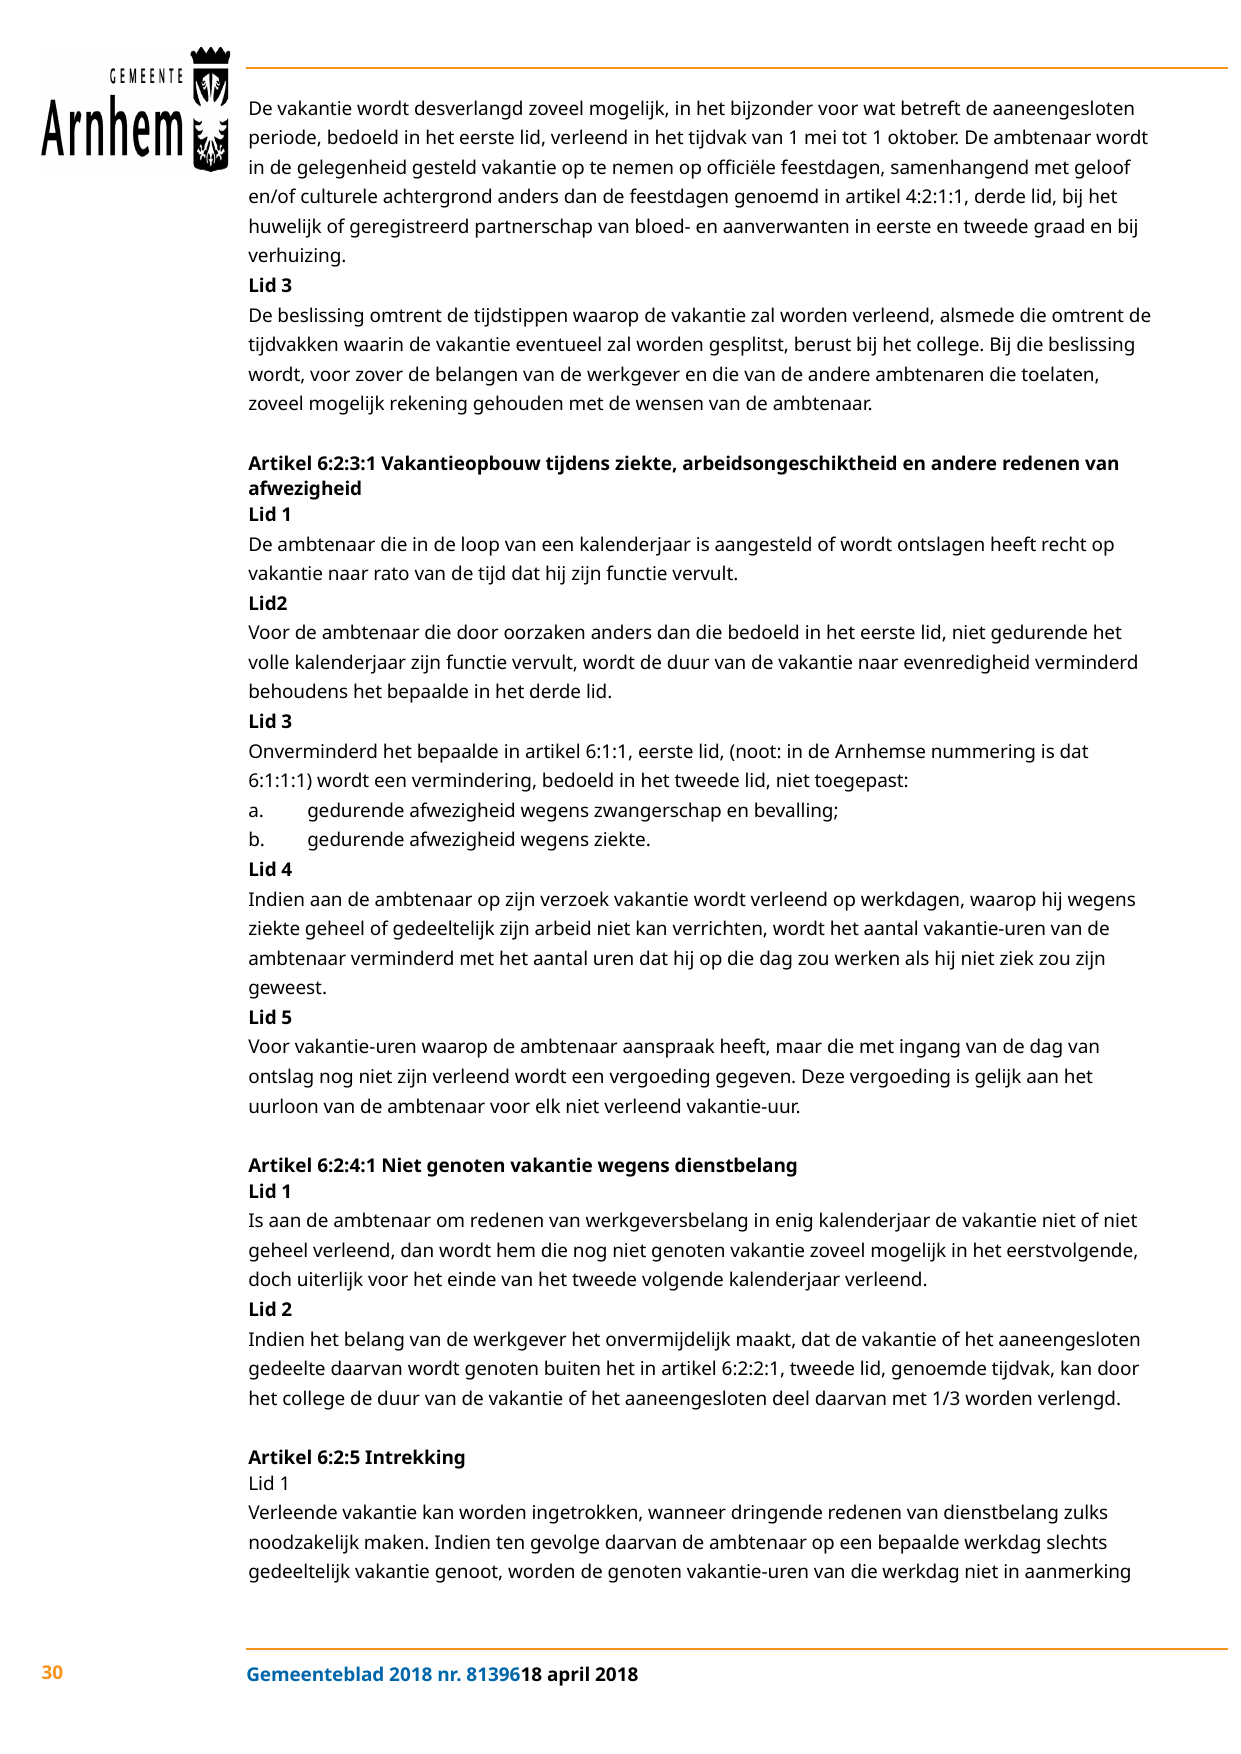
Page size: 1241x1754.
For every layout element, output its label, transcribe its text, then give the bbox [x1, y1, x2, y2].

text De beslissing omtrent de tijdstippen waarop de vakantie zal worden verleend, alsmede die omtrent de tijdvakken waarin de vakantie eventueel zal worden gesplitst, berust bij het college. Bij die beslissing wordt, voor zover de belangen van de werkgever en die van de andere ambtenaren die toelaten, zoveel mogelijk rekening gehouden met de wensen van de ambtenaar. [248, 302, 1152, 416]
list gedurende afwezigheid wegens ziekte. [248, 827, 1152, 852]
text Lid 1 [248, 1470, 1152, 1496]
text Lid 1 [248, 501, 1152, 527]
text Indien het belang van de werkgever het onvermijdelijk maakt, dat de vakantie of het aaneengesloten gedeelte daarvan wordt genoten buiten het in artikel 6:2:2:1, tweede lid, genoemde tijdvak, kan door het college de duur van de vakantie of het aaneengesloten deel daarvan met 1/3 worden verlengd. [248, 1326, 1152, 1411]
text Is aan de ambtenaar om redenen van werkgeversbelang in enig kalenderjaar de vakantie niet of niet geheel verleend, dan wordt hem die nog niet genoten vakantie zoveel mogelijk in het eerstvolgende, doch uiterlijk voor het einde van het tweede volgende kalenderjaar verleend. [248, 1207, 1152, 1292]
text Artikel 6:2:4:1 Niet genoten vakantie wegens dienstbelang [248, 1152, 1152, 1178]
text Lid 3 [248, 708, 1152, 734]
text De ambtenaar die in de loop van een kalenderjaar is aangesteld of wordt ontslagen heeft recht op vakantie naar rato van de tijd dat hij zijn functie vervult. [248, 531, 1152, 586]
text Voor vakantie-uren waarop de ambtenaar aanspraak heeft, maar die met ingang van de dag van ontslag nog niet zijn verleend wordt een vergoeding gegeven. Deze vergoeding is gelijk aan het uurloon van de ambtenaar voor elk niet verleend vakantie-uur. [248, 1034, 1152, 1119]
text De vakantie wordt desverlangd zoveel mogelijk, in het bijzonder voor wat betreft de aaneengesloten periode, bedoeld in het eerste lid, verleend in het tijdvak van 1 mei tot 1 oktober. De ambtenaar wordt in de gelegenheid gesteld vakantie op te nemen op officiële feestdagen, samenhangend met geloof en/of culturele achtergrond anders dan de feestdagen genoemd in artikel 4:2:1:1, derde lid, bij het huwelijk of geregistreerd partnerschap van bloed- en aanverwanten in eerste en tweede graad en bij verhuizing. [248, 95, 1152, 268]
text Lid 4 [248, 856, 1152, 882]
text Lid 5 [248, 1004, 1152, 1030]
picture [41, 47, 231, 172]
text Artikel 6:2:3:1 Vakantieopbouw tijdens ziekte, arbeidsongeschiktheid en andere redenen van afwezigheid [248, 450, 1152, 501]
text Lid2 [248, 590, 1152, 616]
text Indien aan de ambtenaar op zijn verzoek vakantie wordt verleend op werkdagen, waarop hij wegens ziekte geheel of gedeeltelijk zijn arbeid niet kan verrichten, wordt het aantal vakantie-uren van de ambtenaar verminderd met het aantal uren dat hij op die dag zou werken als hij niet ziek zou zijn geweest. [248, 886, 1152, 1000]
text Verleende vakantie kan worden ingetrokken, wanneer dringende redenen van dienstbelang zulks noodzakelijk maken. Indien ten gevolge daarvan de ambtenaar op een bepaalde werkdag slechts gedeeltelijk vakantie genoot, worden de genoten vakantie-uren van die werkdag niet in aanmerking [248, 1499, 1152, 1584]
text Lid 3 [248, 272, 1152, 298]
text Lid 2 [248, 1296, 1152, 1322]
text Artikel 6:2:5 Intrekking [248, 1444, 1152, 1470]
text Lid 1 [248, 1178, 1152, 1203]
text Onverminderd het bepaalde in artikel 6:1:1, eerste lid, (noot: in de Arnhemse nummering is dat 6:1:1:1) wordt een vermindering, bedoeld in het tweede lid, niet toegepast: [248, 738, 1152, 793]
list gedurende afwezigheid wegens zwangerschap en bevalling; [248, 797, 1152, 823]
text Voor de ambtenaar die door oorzaken anders dan die bedoeld in het eerste lid, niet gedurende het volle kalenderjaar zijn functie vervult, wordt de duur van de vakantie naar evenredigheid verminderd behoudens het bepaalde in het derde lid. [248, 619, 1152, 704]
